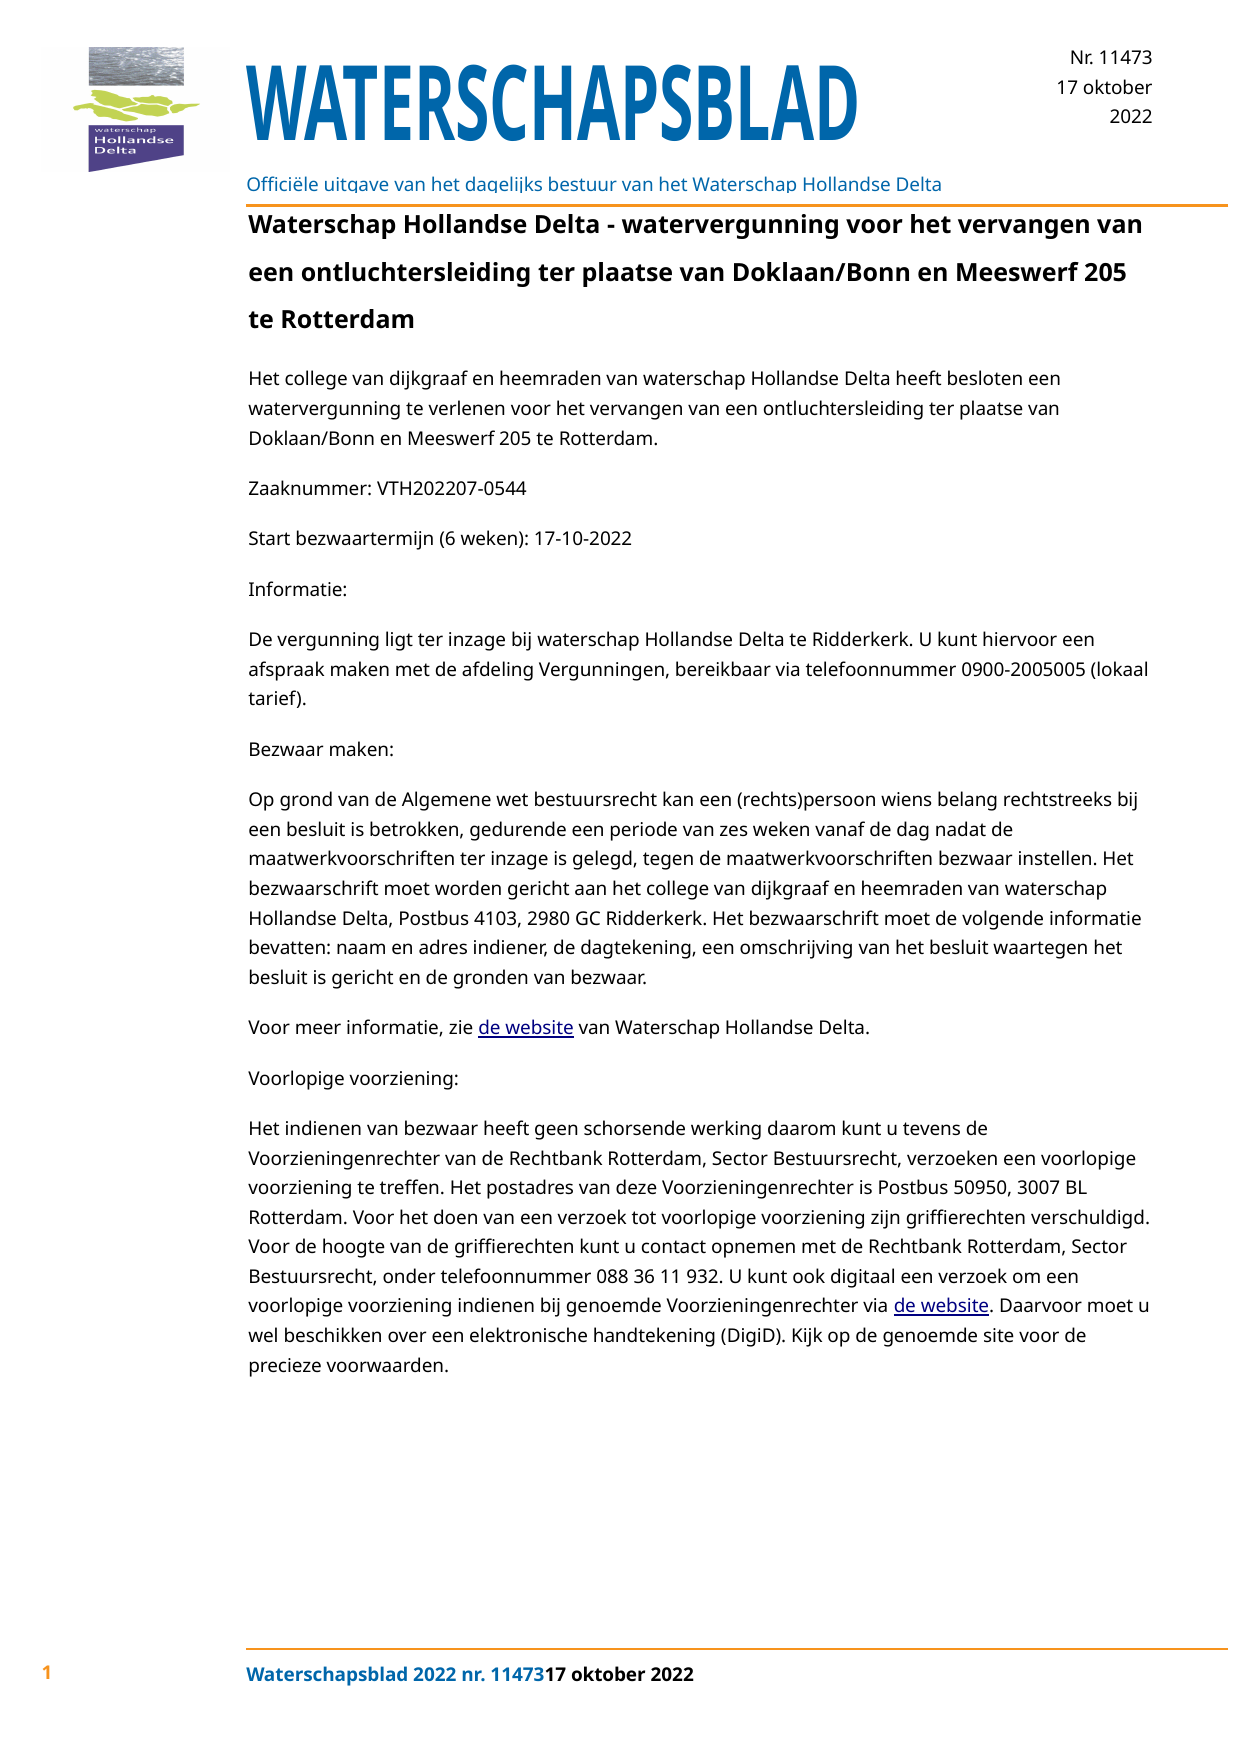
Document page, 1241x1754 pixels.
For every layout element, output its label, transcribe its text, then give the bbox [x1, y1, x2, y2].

text Op grond van de Algemene wet bestuursrecht kan een (rechts)persoon wiens belang rechtstreeks bij een besluit is betrokken, gedurende een periode van zes weken vanaf de dag nadat de maatwerkvoorschriften ter inzage is gelegd, tegen de maatwerkvoorschriften bezwaar instellen. Het bezwaarschrift moet worden gericht aan het college van dijkgraaf en heemraden van waterschap Hollandse Delta, Postbus 4103, 2980 GC Ridderkerk. Het bezwaarschrift moet de volgende informatie bevatten: naam en adres indiener, de dagtekening, een omschrijving van het besluit waartegen het besluit is gericht en de gronden van bezwaar. [248, 786, 1152, 989]
text Bezwaar maken: [248, 736, 1152, 762]
text Het college van dijkgraaf en heemraden van waterschap Hollandse Delta heeft besloten een watervergunning te verlenen voor het vervangen van een ontluchtersleiding ter plaatse van Doklaan/Bonn en Meeswerf 205 te Rotterdam. [248, 366, 1152, 450]
text Voor meer informatie, zie de website van Waterschap Hollandse Delta. [248, 1014, 1152, 1040]
text Waterschap Hollandse Delta - watervergunning voor het vervangen van een ontluchtersleiding ter plaatse van Doklaan/Bonn en Meeswerf 205 te Rotterdam [248, 207, 1152, 336]
text De vergunning ligt ter inzage bij waterschap Hollandse Delta te Ridderkerk. U kunt hiervoor een afspraak maken met de afdeling Vergunningen, bereikbaar via telefoonnummer 0900-2005005 (lokaal tarief). [248, 626, 1152, 711]
text Start bezwaartermijn (6 weken): 17-10-2022 [248, 526, 1152, 551]
text Voorlopige voorziening: [248, 1065, 1152, 1090]
text Informatie: [248, 576, 1152, 602]
text Het indienen van bezwaar heeft geen schorsende werking daarom kunt u tevens de Voorzieningenrechter van de Rechtbank Rotterdam, Sector Bestuursrecht, verzoeken een voorlopige voorziening te treffen. Het postadres van deze Voorzieningenrechter is Postbus 50950, 3007 BL Rotterdam. Voor het doen van een verzoek tot voorlopige voorziening zijn griffierechten verschuldigd. Voor de hoogte van de griffierechten kunt u contact opnemen met de Rechtbank Rotterdam, Sector Bestuursrecht, onder telefoonnummer 088 36 11 932. U kunt ook digitaal een verzoek om een voorlopige voorziening indienen bij genoemde Voorzieningenrechter via de website. Daarvoor moet u wel beschikken over een elektronische handtekening (DigiD). Kijk op de genoemde site voor de precieze voorwaarden. [248, 1115, 1152, 1377]
text Zaaknummer: VTH202207-0544 [248, 475, 1152, 501]
picture [41, 47, 231, 172]
